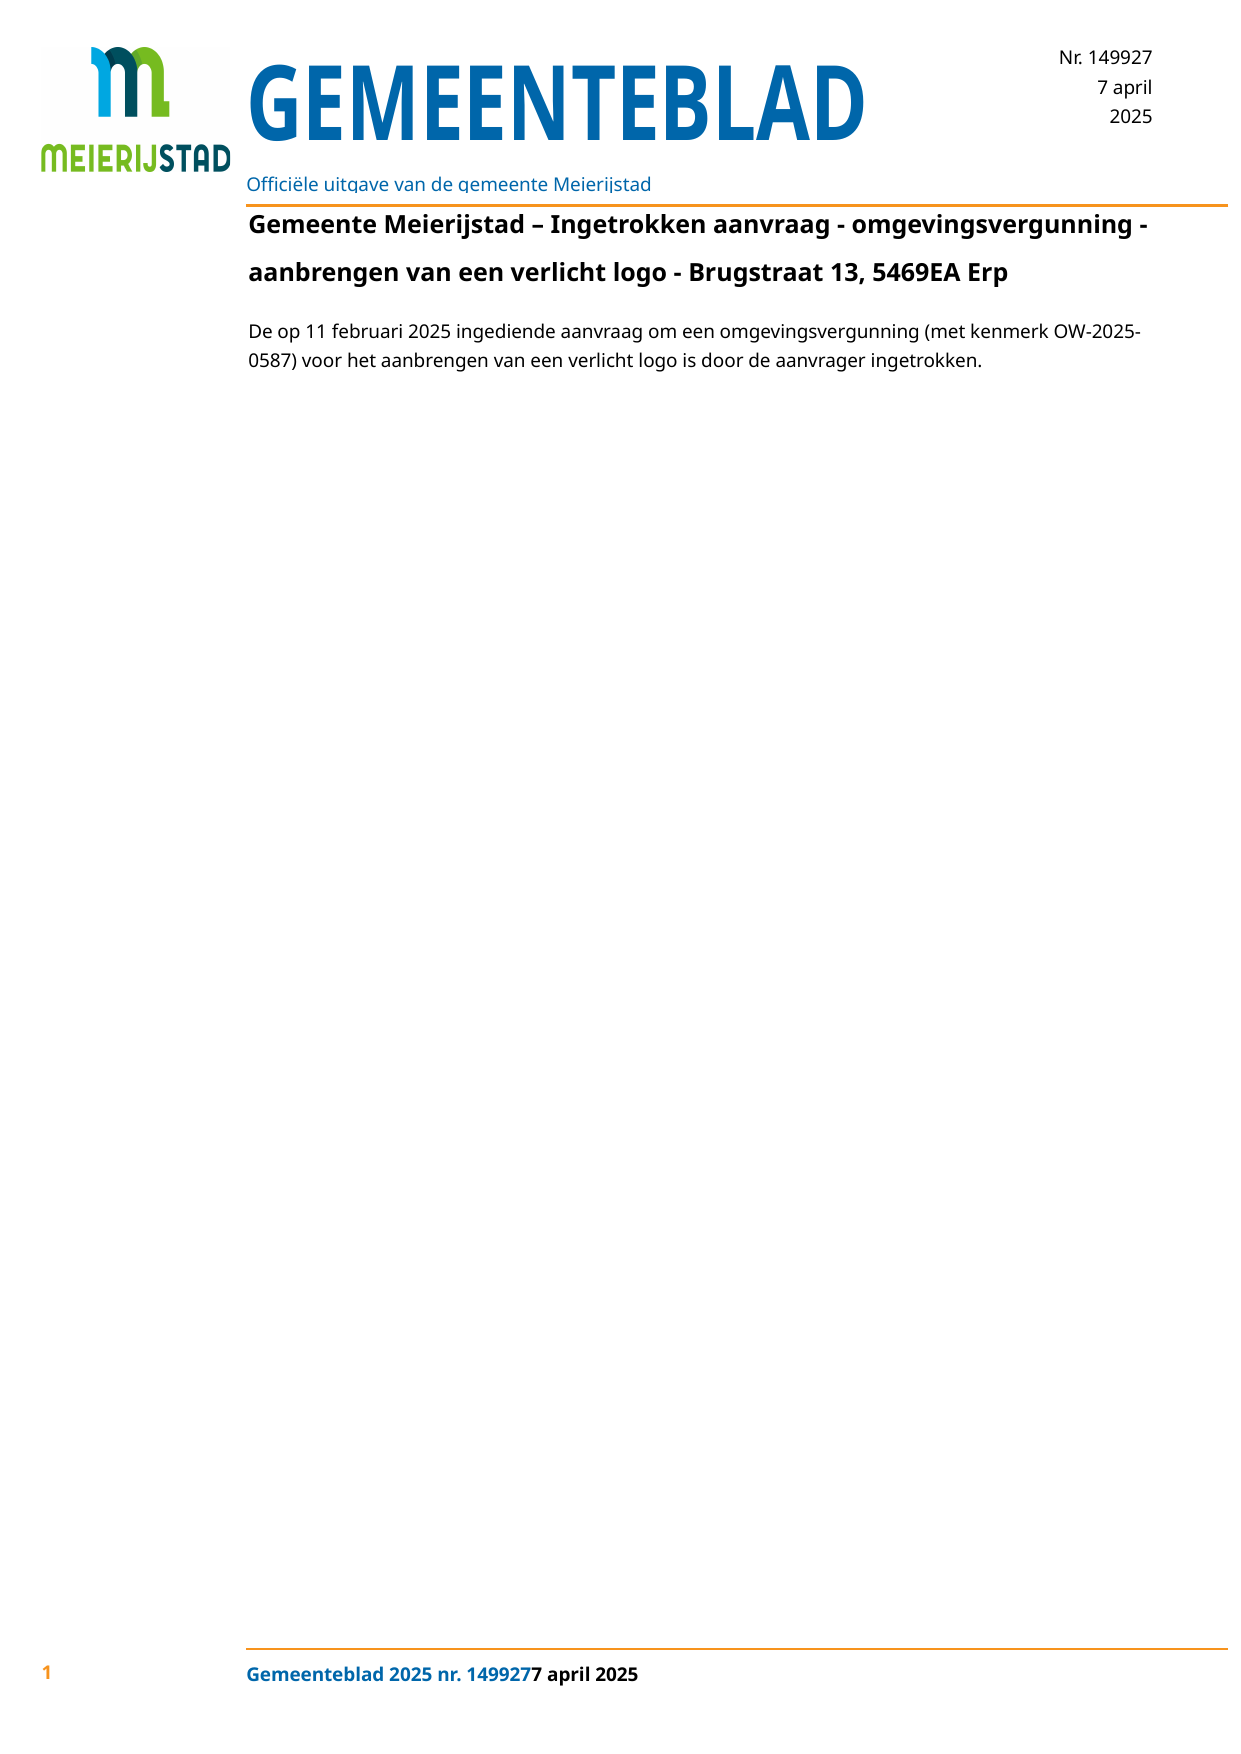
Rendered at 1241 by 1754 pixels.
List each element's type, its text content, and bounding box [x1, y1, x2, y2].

picture [41, 47, 231, 172]
text Gemeente Meierijstad – Ingetrokken aanvraag - omgevingsvergunning - aanbrengen van een verlicht logo - Brugstraat 13, 5469EA Erp [248, 207, 1152, 288]
text De op 11 februari 2025 ingediende aanvraag om een omgevingsvergunning (met kenmerk OW-2025-0587) voor het aanbrengen van een verlicht logo is door de aanvrager ingetrokken. [248, 318, 1152, 373]
